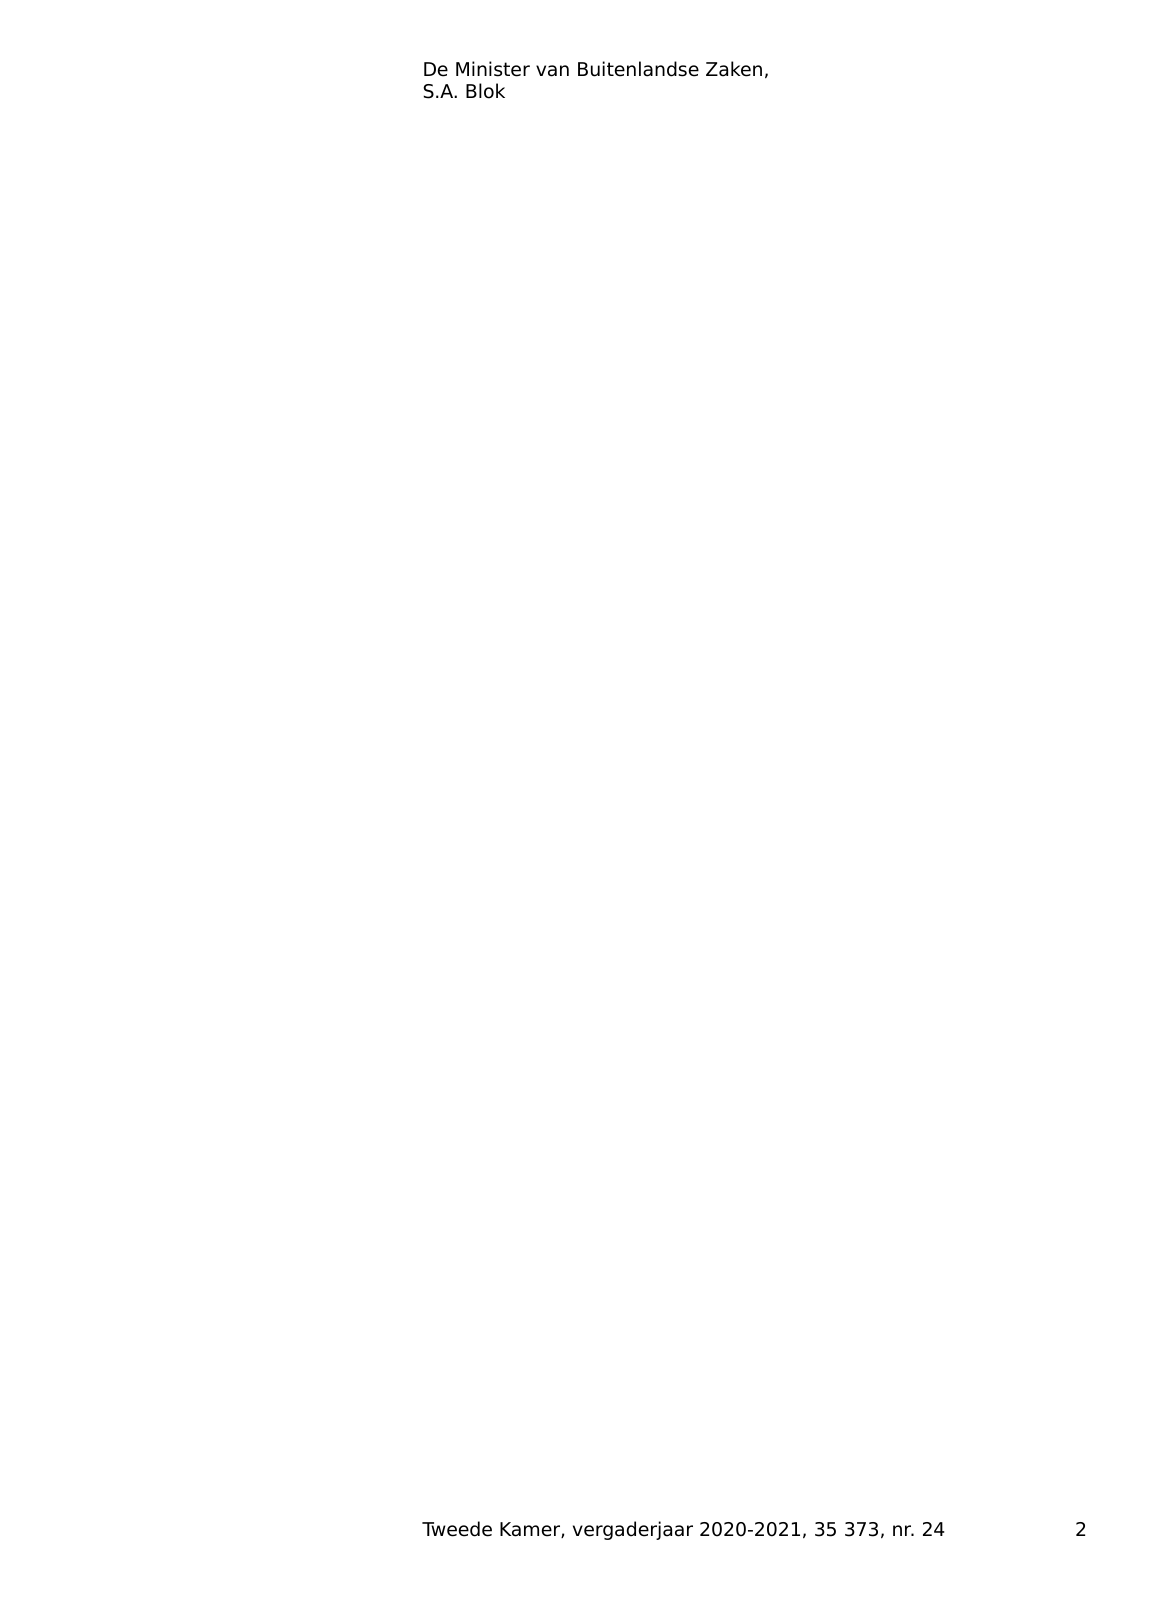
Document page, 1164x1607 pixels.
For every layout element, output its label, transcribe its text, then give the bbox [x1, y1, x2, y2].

text De Minister van Buitenlandse Zaken, S.A. Blok [422, 59, 1087, 103]
